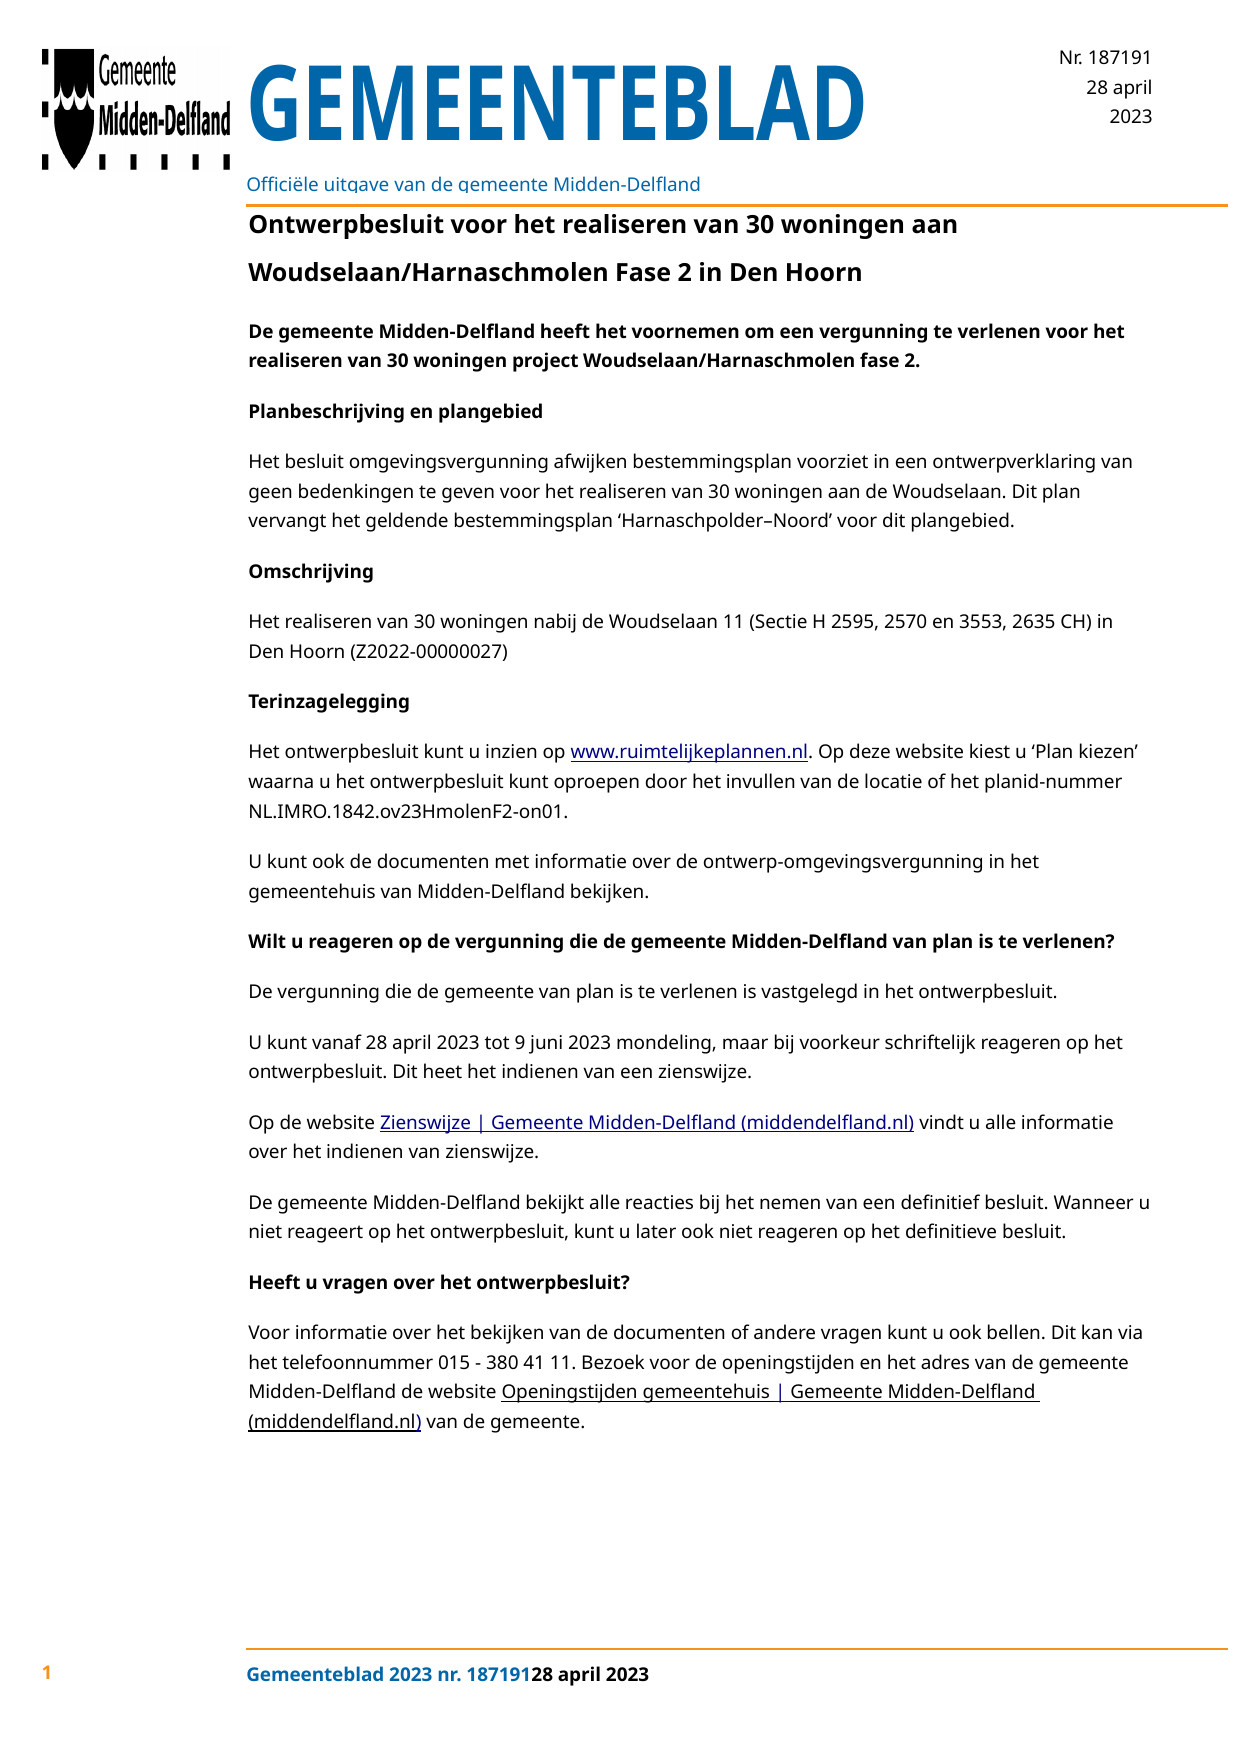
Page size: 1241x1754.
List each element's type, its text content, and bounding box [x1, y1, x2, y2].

text Voor informatie over het bekijken van de documenten of andere vragen kunt u ook bellen. Dit kan via het telefoonnummer 015 - 380 41 11. Bezoek voor de openingstijden en het adres van de gemeente Midden-Delfland de website Openingstijden gemeentehuis | Gemeente Midden-Delfland (middendelfland.nl) van de gemeente. [248, 1319, 1152, 1434]
text Terinzagelegging [248, 688, 1152, 714]
picture [41, 47, 231, 172]
text Ontwerpbesluit voor het realiseren van 30 woningen aan Woudselaan/Harnaschmolen Fase 2 in Den Hoorn [248, 207, 1152, 288]
text Het realiseren van 30 woningen nabij de Woudselaan 11 (Sectie H 2595, 2570 en 3553, 2635 CH) in Den Hoorn (Z2022-00000027) [248, 608, 1152, 664]
text De vergunning die de gemeente van plan is te verlenen is vastgelegd in het ontwerpbesluit. [248, 979, 1152, 1004]
text De gemeente Midden-Delfland bekijkt alle reacties bij het nemen van een definitief besluit. Wanneer u niet reageert op het ontwerpbesluit, kunt u later ook niet reageren op het definitieve besluit. [248, 1189, 1152, 1244]
text U kunt ook de documenten met informatie over de ontwerp-omgevingsvergunning in het gemeentehuis van Midden-Delfland bekijken. [248, 848, 1152, 904]
text Op de website Zienswijze | Gemeente Midden-Delfland (middendelfland.nl) vindt u alle informatie over het indienen van zienswijze. [248, 1109, 1152, 1164]
text Planbeschrijving en plangebied [248, 398, 1152, 424]
text Het ontwerpbesluit kunt u inzien op www.ruimtelijkeplannen.nl. Op deze website kiest u ‘Plan kiezen’ waarna u het ontwerpbesluit kunt oproepen door het invullen van de locatie of het planid-nummer NL.IMRO.1842.ov23HmolenF2-on01. [248, 739, 1152, 824]
text Het besluit omgevingsvergunning afwijken bestemmingsplan voorziet in een ontwerpverklaring van geen bedenkingen te geven voor het realiseren van 30 woningen aan de Woudselaan. Dit plan vervangt het geldende bestemmingsplan ‘Harnaschpolder–Noord’ voor dit plangebied. [248, 448, 1152, 533]
text Heeft u vragen over het ontwerpbesluit? [248, 1269, 1152, 1295]
text Omschrijving [248, 558, 1152, 584]
text Wilt u reageren op de vergunning die de gemeente Midden-Delfland van plan is te verlenen? [248, 928, 1152, 954]
text De gemeente Midden-Delfland heeft het voornemen om een vergunning te verlenen voor het realiseren van 30 woningen project Woudselaan/Harnaschmolen fase 2. [248, 318, 1152, 373]
text U kunt vanaf 28 april 2023 tot 9 juni 2023 mondeling, maar bij voorkeur schriftelijk reageren op het ontwerpbesluit. Dit heet het indienen van een zienswijze. [248, 1029, 1152, 1084]
